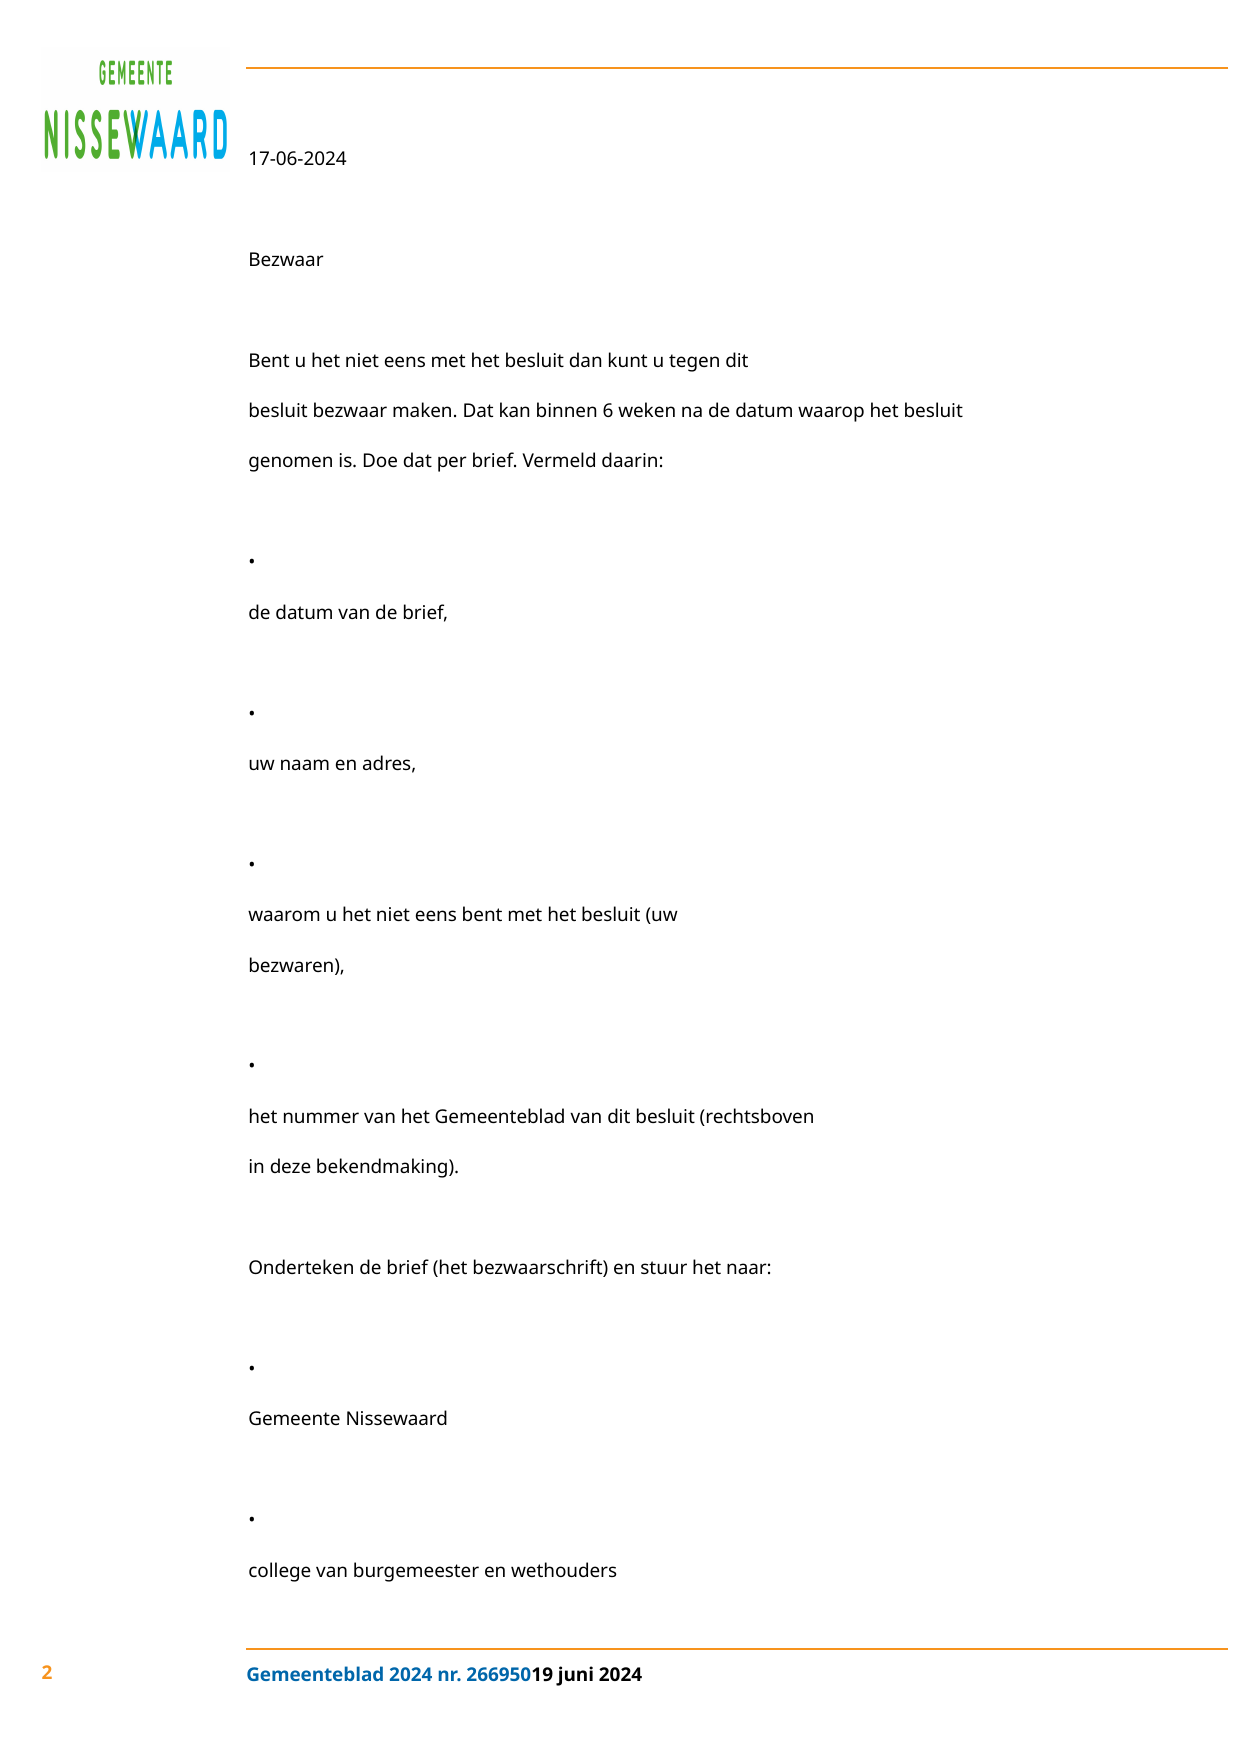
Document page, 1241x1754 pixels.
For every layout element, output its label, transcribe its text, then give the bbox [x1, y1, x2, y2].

text Gemeente Nissewaard [248, 1406, 1152, 1431]
text college van burgemeester en wethouders [248, 1557, 1152, 1583]
text Onderteken de brief (het bezwaarschrift) en stuur het naar: [248, 1254, 1152, 1280]
text 17-06-2024 [248, 145, 1152, 171]
text het nummer van het Gemeenteblad van dit besluit (rechtsboven [248, 1103, 1152, 1129]
text de datum van de brief, [248, 599, 1152, 625]
text • [248, 1506, 1152, 1532]
text Bezwaar [248, 246, 1152, 272]
text uw naam en adres, [248, 750, 1152, 776]
text • [248, 1355, 1152, 1381]
text • [248, 700, 1152, 726]
text genomen is. Doe dat per brief. Vermeld daarin: [248, 448, 1152, 473]
text • [248, 1053, 1152, 1078]
picture [41, 47, 231, 172]
text Bent u het niet eens met het besluit dan kunt u tegen dit [248, 347, 1152, 373]
text bezwaren), [248, 952, 1152, 978]
text • [248, 851, 1152, 877]
text in deze bekendmaking). [248, 1153, 1152, 1179]
text • [248, 548, 1152, 574]
text waarom u het niet eens bent met het besluit (uw [248, 901, 1152, 927]
text besluit bezwaar maken. Dat kan binnen 6 weken na de datum waarop het besluit [248, 397, 1152, 423]
